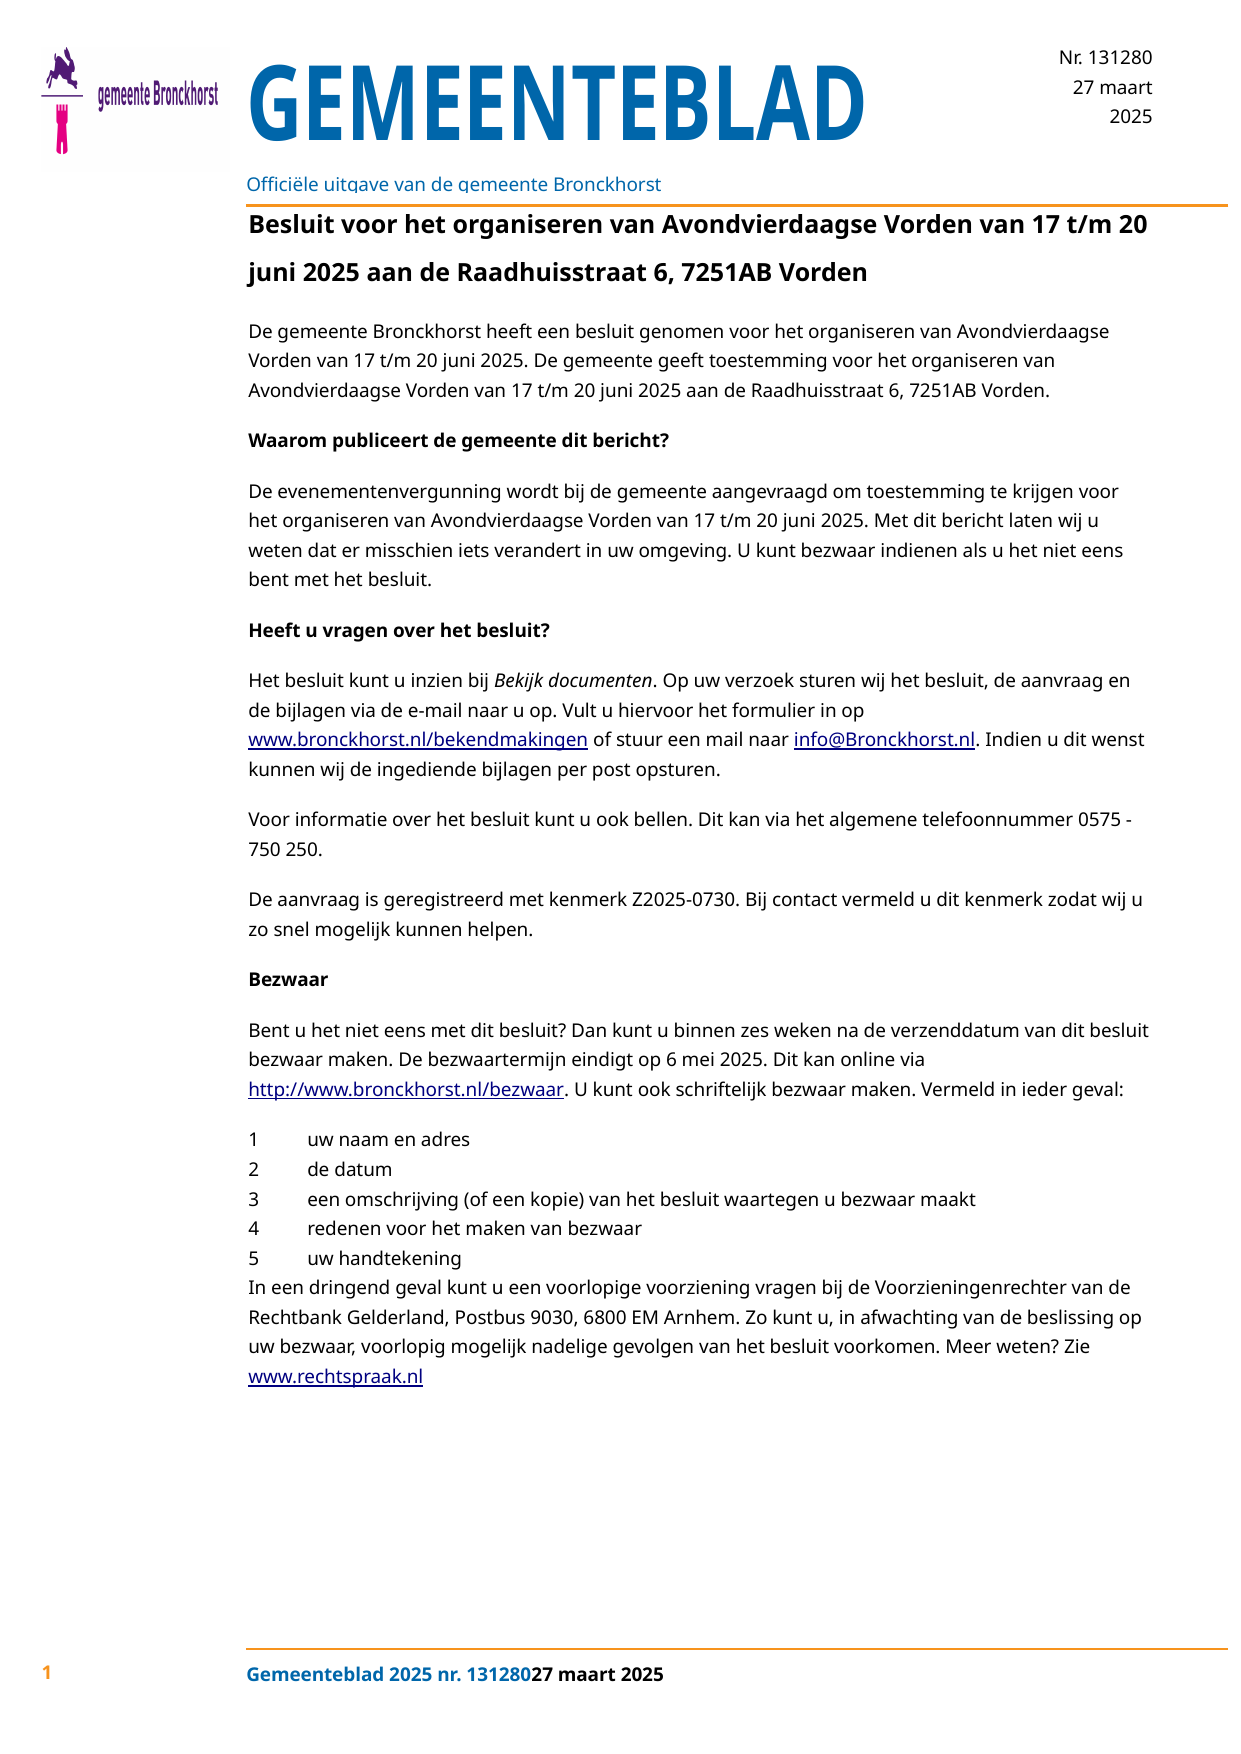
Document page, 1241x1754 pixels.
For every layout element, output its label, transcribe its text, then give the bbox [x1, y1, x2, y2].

text Het besluit kunt u inzien bij Bekijk documenten. Op uw verzoek sturen wij het besluit, de aanvraag en de bijlagen via de e-mail naar u op. Vult u hiervoor het formulier in op www.bronckhorst.nl/bekendmakingen of stuur een mail naar info@Bronckhorst.nl. Indien u dit wenst kunnen wij de ingediende bijlagen per post opsturen. [248, 667, 1152, 782]
text Bezwaar [248, 967, 1152, 992]
text De evenementenvergunning wordt bij de gemeente aangevraagd om toestemming te krijgen voor het organiseren van Avondvierdaagse Vorden van 17 t/m 20 juni 2025. Met dit bericht laten wij u weten dat er misschien iets verandert in uw omgeving. U kunt bezwaar indienen als u het niet eens bent met het besluit. [248, 478, 1152, 592]
text Voor informatie over het besluit kunt u ook bellen. Dit kan via het algemene telefoonnummer 0575 - 750 250. [248, 807, 1152, 862]
list uw naam en adres [248, 1127, 1152, 1152]
list redenen voor het maken van bezwaar [248, 1215, 1152, 1241]
text Heeft u vragen over het besluit? [248, 617, 1152, 643]
list de datum [248, 1156, 1152, 1182]
text Bent u het niet eens met dit besluit? Dan kunt u binnen zes weken na de verzenddatum van dit besluit bezwaar maken. De bezwaartermijn eindigt op 6 mei 2025. Dit kan online via http://www.bronckhorst.nl/bezwaar. U kunt ook schriftelijk bezwaar maken. Vermeld in ieder geval: [248, 1017, 1152, 1102]
list een omschrijving (of een kopie) van het besluit waartegen u bezwaar maakt [248, 1186, 1152, 1212]
text De aanvraag is geregistreerd met kenmerk Z2025-0730. Bij contact vermeld u dit kenmerk zodat wij u zo snel mogelijk kunnen helpen. [248, 887, 1152, 942]
picture [41, 47, 231, 172]
text In een dringend geval kunt u een voorlopige voorziening vragen bij de Voorzieningenrechter van de Rechtbank Gelderland, Postbus 9030, 6800 EM Arnhem. Zo kunt u, in afwachting van de beslissing op uw bezwaar, voorlopig mogelijk nadelige gevolgen van het besluit voorkomen. Meer weten? Zie www.rechtspraak.nl [248, 1274, 1152, 1389]
list uw handtekening [248, 1245, 1152, 1271]
text Waarom publiceert de gemeente dit bericht? [248, 427, 1152, 453]
text De gemeente Bronckhorst heeft een besluit genomen voor het organiseren van Avondvierdaagse Vorden van 17 t/m 20 juni 2025. De gemeente geeft toestemming voor het organiseren van Avondvierdaagse Vorden van 17 t/m 20 juni 2025 aan de Raadhuisstraat 6, 7251AB Vorden. [248, 318, 1152, 403]
text Besluit voor het organiseren van Avondvierdaagse Vorden van 17 t/m 20 juni 2025 aan de Raadhuisstraat 6, 7251AB Vorden [248, 207, 1152, 288]
